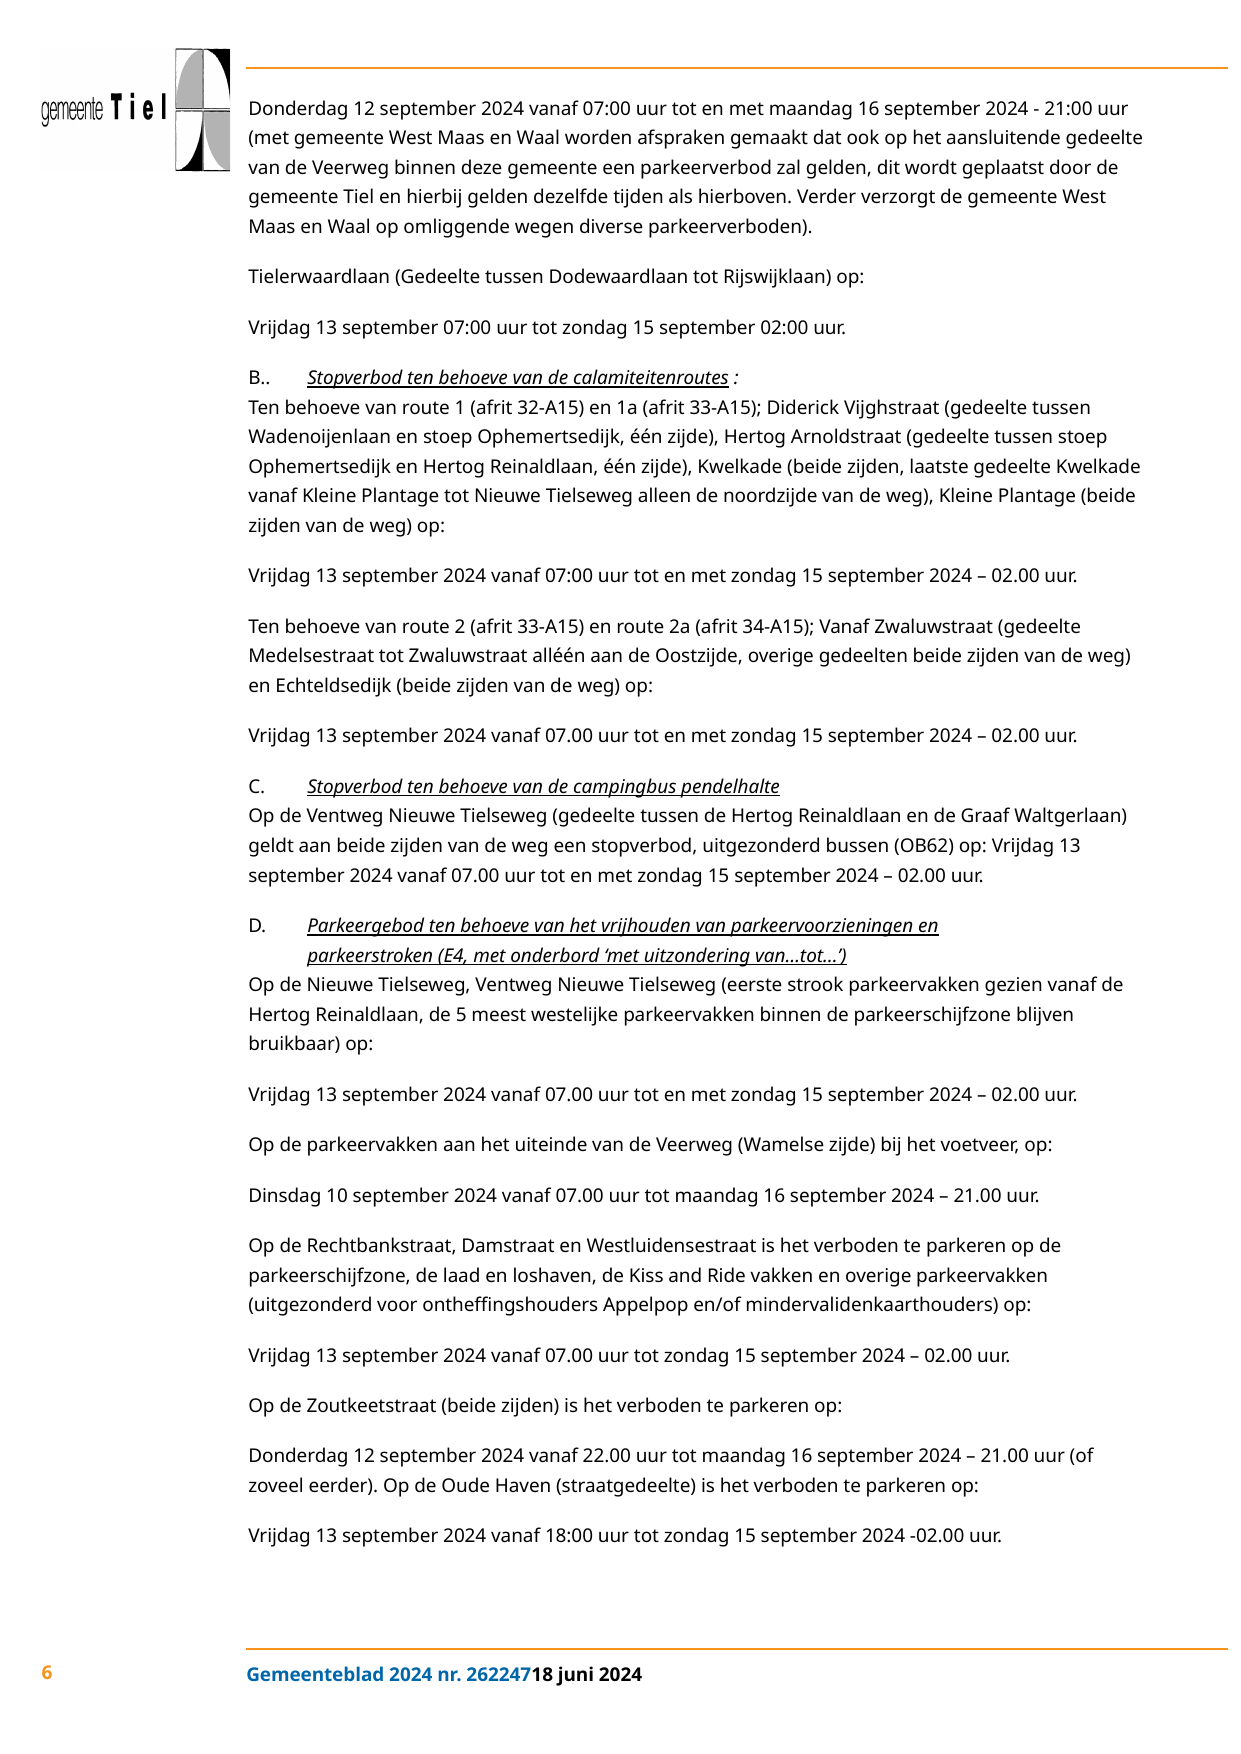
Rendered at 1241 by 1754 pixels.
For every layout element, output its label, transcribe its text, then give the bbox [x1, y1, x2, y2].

list Stopverbod ten behoeve van de calamiteitenroutes : [248, 364, 1152, 390]
text Vrijdag 13 september 2024 vanaf 18:00 uur tot zondag 15 september 2024 -02.00 uur. [248, 1523, 1152, 1548]
text Donderdag 12 september 2024 vanaf 07:00 uur tot en met maandag 16 september 2024 - 21:00 uur (met gemeente West Maas en Waal worden afspraken gemaakt dat ook op het aansluitende gedeelte van de Veerweg binnen deze gemeente een parkeerverbod zal gelden, dit wordt geplaatst door de gemeente Tiel en hierbij gelden dezelfde tijden als hierboven. Verder verzorgt de gemeente West Maas en Waal op omliggende wegen diverse parkeerverboden). [248, 95, 1152, 239]
text Op de Rechtbankstraat, Damstraat en Westluidensestraat is het verboden te parkeren op de parkeerschijfzone, de laad en loshaven, de Kiss and Ride vakken en overige parkeervakken (uitgezonderd voor ontheffingshouders Appelpop en/of mindervalidenkaarthouders) op: [248, 1232, 1152, 1317]
text Vrijdag 13 september 2024 vanaf 07.00 uur tot zondag 15 september 2024 – 02.00 uur. [248, 1342, 1152, 1368]
text Ten behoeve van route 2 (afrit 33-A15) en route 2a (afrit 34-A15); Vanaf Zwaluwstraat (gedeelte Medelsestraat tot Zwaluwstraat alléén aan de Oostzijde, overige gedeelten beide zijden van de weg) en Echteldsedijk (beide zijden van de weg) op: [248, 613, 1152, 698]
text Op de parkeervakken aan het uiteinde van de Veerweg (Wamelse zijde) bij het voetveer, op: [248, 1131, 1152, 1157]
text Op de Nieuwe Tielseweg, Ventweg Nieuwe Tielseweg (eerste strook parkeervakken gezien vanaf de Hertog Reinaldlaan, de 5 meest westelijke parkeervakken binnen de parkeerschijfzone blijven bruikbaar) op: [248, 971, 1152, 1056]
picture [41, 47, 231, 172]
text Vrijdag 13 september 2024 vanaf 07.00 uur tot en met zondag 15 september 2024 – 02.00 uur. [248, 723, 1152, 748]
text Op de Ventweg Nieuwe Tielseweg (gedeelte tussen de Hertog Reinaldlaan en de Graaf Waltgerlaan) geldt aan beide zijden van de weg een stopverbod, uitgezonderd bussen (OB62) op: Vrijdag 13 september 2024 vanaf 07.00 uur tot en met zondag 15 september 2024 – 02.00 uur. [248, 803, 1152, 888]
text Op de Zoutkeetstraat (beide zijden) is het verboden te parkeren op: [248, 1392, 1152, 1418]
text Donderdag 12 september 2024 vanaf 22.00 uur tot maandag 16 september 2024 – 21.00 uur (of zoveel eerder). Op de Oude Haven (straatgedeelte) is het verboden te parkeren op: [248, 1443, 1152, 1498]
list Parkeergebod ten behoeve van het vrijhouden van parkeervoorzieningen en [248, 912, 1152, 938]
list Stopverbod ten behoeve van de campingbus pendelhalte [248, 773, 1152, 799]
text Vrijdag 13 september 2024 vanaf 07.00 uur tot en met zondag 15 september 2024 – 02.00 uur. [248, 1081, 1152, 1107]
text Vrijdag 13 september 07:00 uur tot zondag 15 september 02:00 uur. [248, 314, 1152, 340]
text Dinsdag 10 september 2024 vanaf 07.00 uur tot maandag 16 september 2024 – 21.00 uur. [248, 1182, 1152, 1208]
text Ten behoeve van route 1 (afrit 32-A15) en 1a (afrit 33-A15); Diderick Vijghstraat (gedeelte tussen Wadenoijenlaan en stoep Ophemertsedijk, één zijde), Hertog Arnoldstraat (gedeelte tussen stoep Ophemertsedijk en Hertog Reinaldlaan, één zijde), Kwelkade (beide zijden, laatste gedeelte Kwelkade vanaf Kleine Plantage tot Nieuwe Tielseweg alleen de noordzijde van de weg), Kleine Plantage (beide zijden van de weg) op: [248, 394, 1152, 538]
list parkeerstroken (E4, met onderbord ‘met uitzondering van…tot…’) [248, 942, 1152, 968]
text Tielerwaardlaan (Gedeelte tussen Dodewaardlaan tot Rijswijklaan) op: [248, 263, 1152, 289]
text Vrijdag 13 september 2024 vanaf 07:00 uur tot en met zondag 15 september 2024 – 02.00 uur. [248, 563, 1152, 588]
